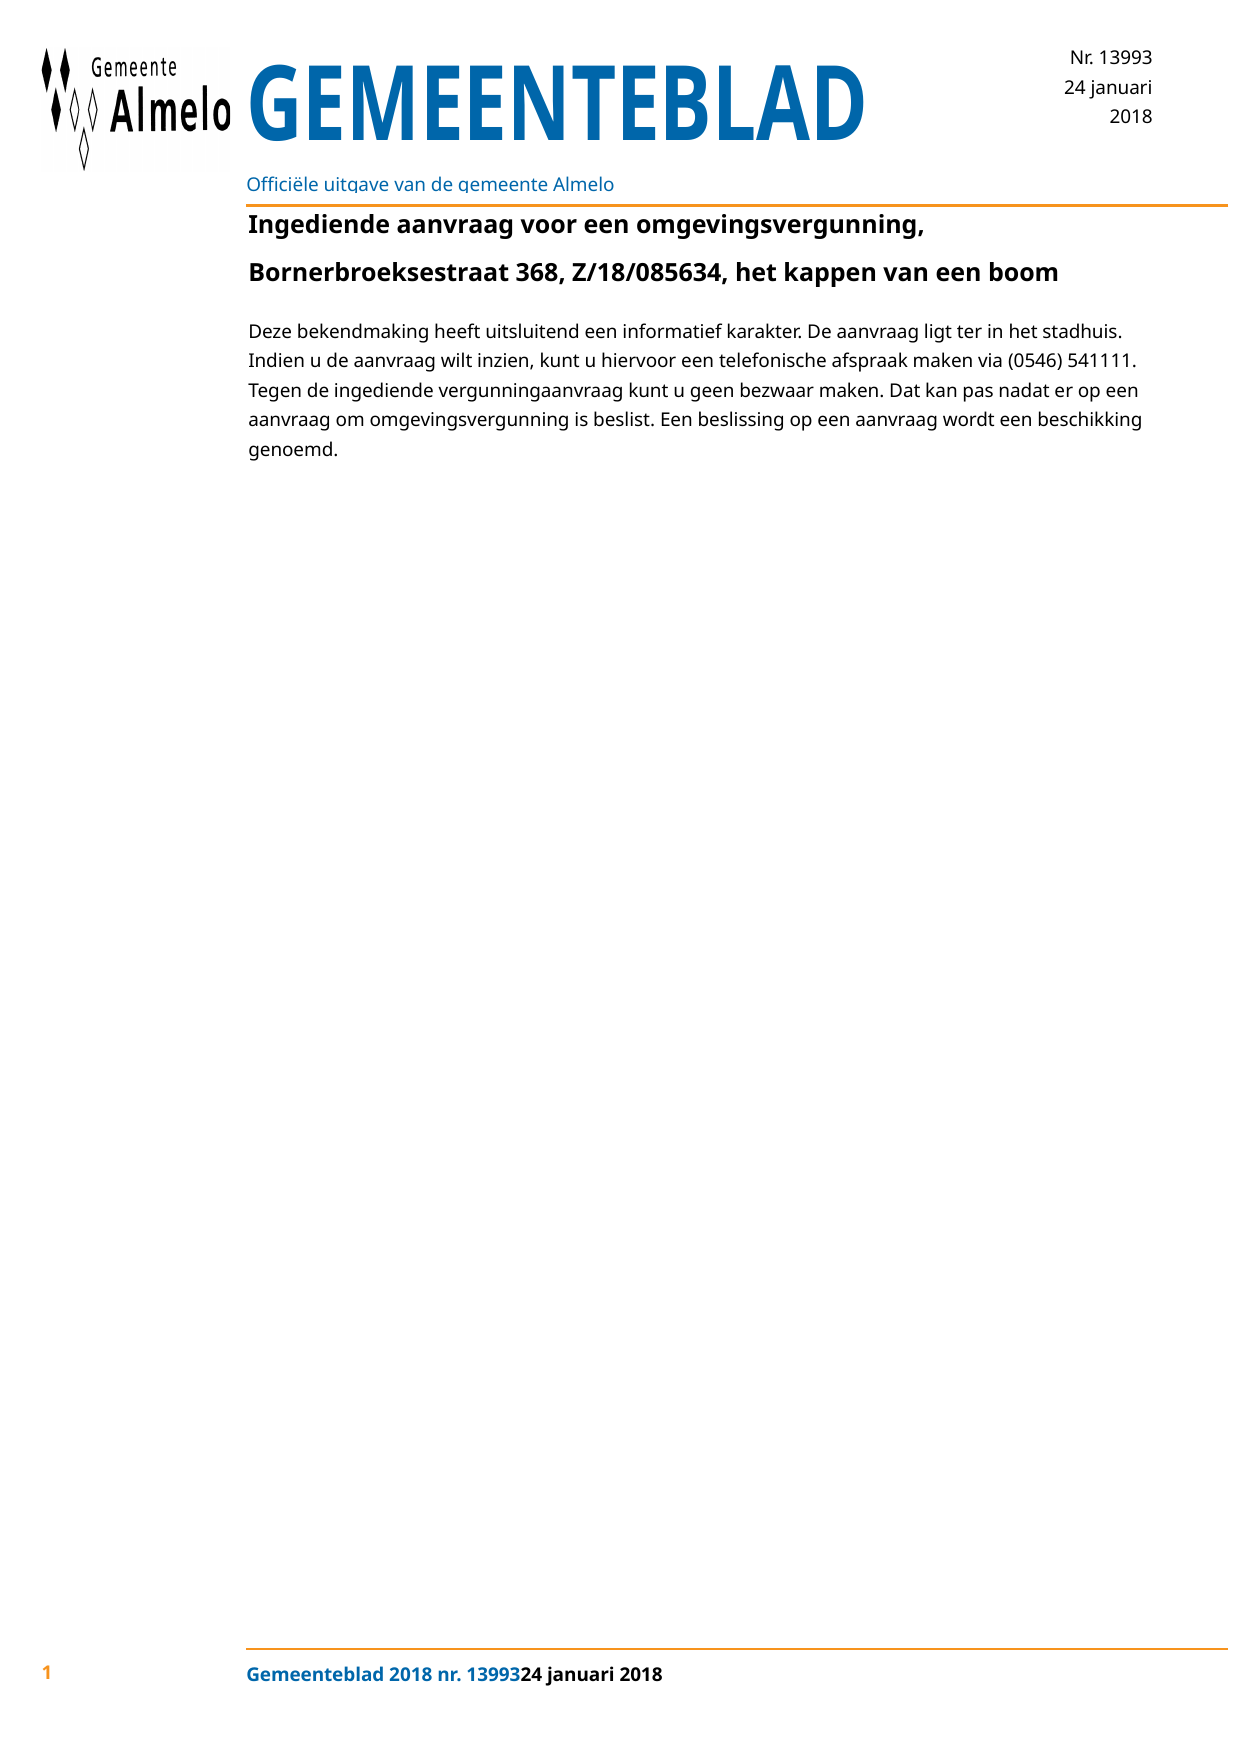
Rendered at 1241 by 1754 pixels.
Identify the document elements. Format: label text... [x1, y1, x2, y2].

text Deze bekendmaking heeft uitsluitend een informatief karakter. De aanvraag ligt ter in het stadhuis. Indien u de aanvraag wilt inzien, kunt u hiervoor een telefonische afspraak maken via (0546) 541111. Tegen de ingediende vergunningaanvraag kunt u geen bezwaar maken. Dat kan pas nadat er op een aanvraag om omgevingsvergunning is beslist. Een beslissing op een aanvraag wordt een beschikking genoemd. [248, 318, 1152, 462]
text Ingediende aanvraag voor een omgevingsvergunning, Bornerbroeksestraat 368, Z/18/085634, het kappen van een boom [248, 207, 1152, 288]
picture [41, 47, 231, 172]
